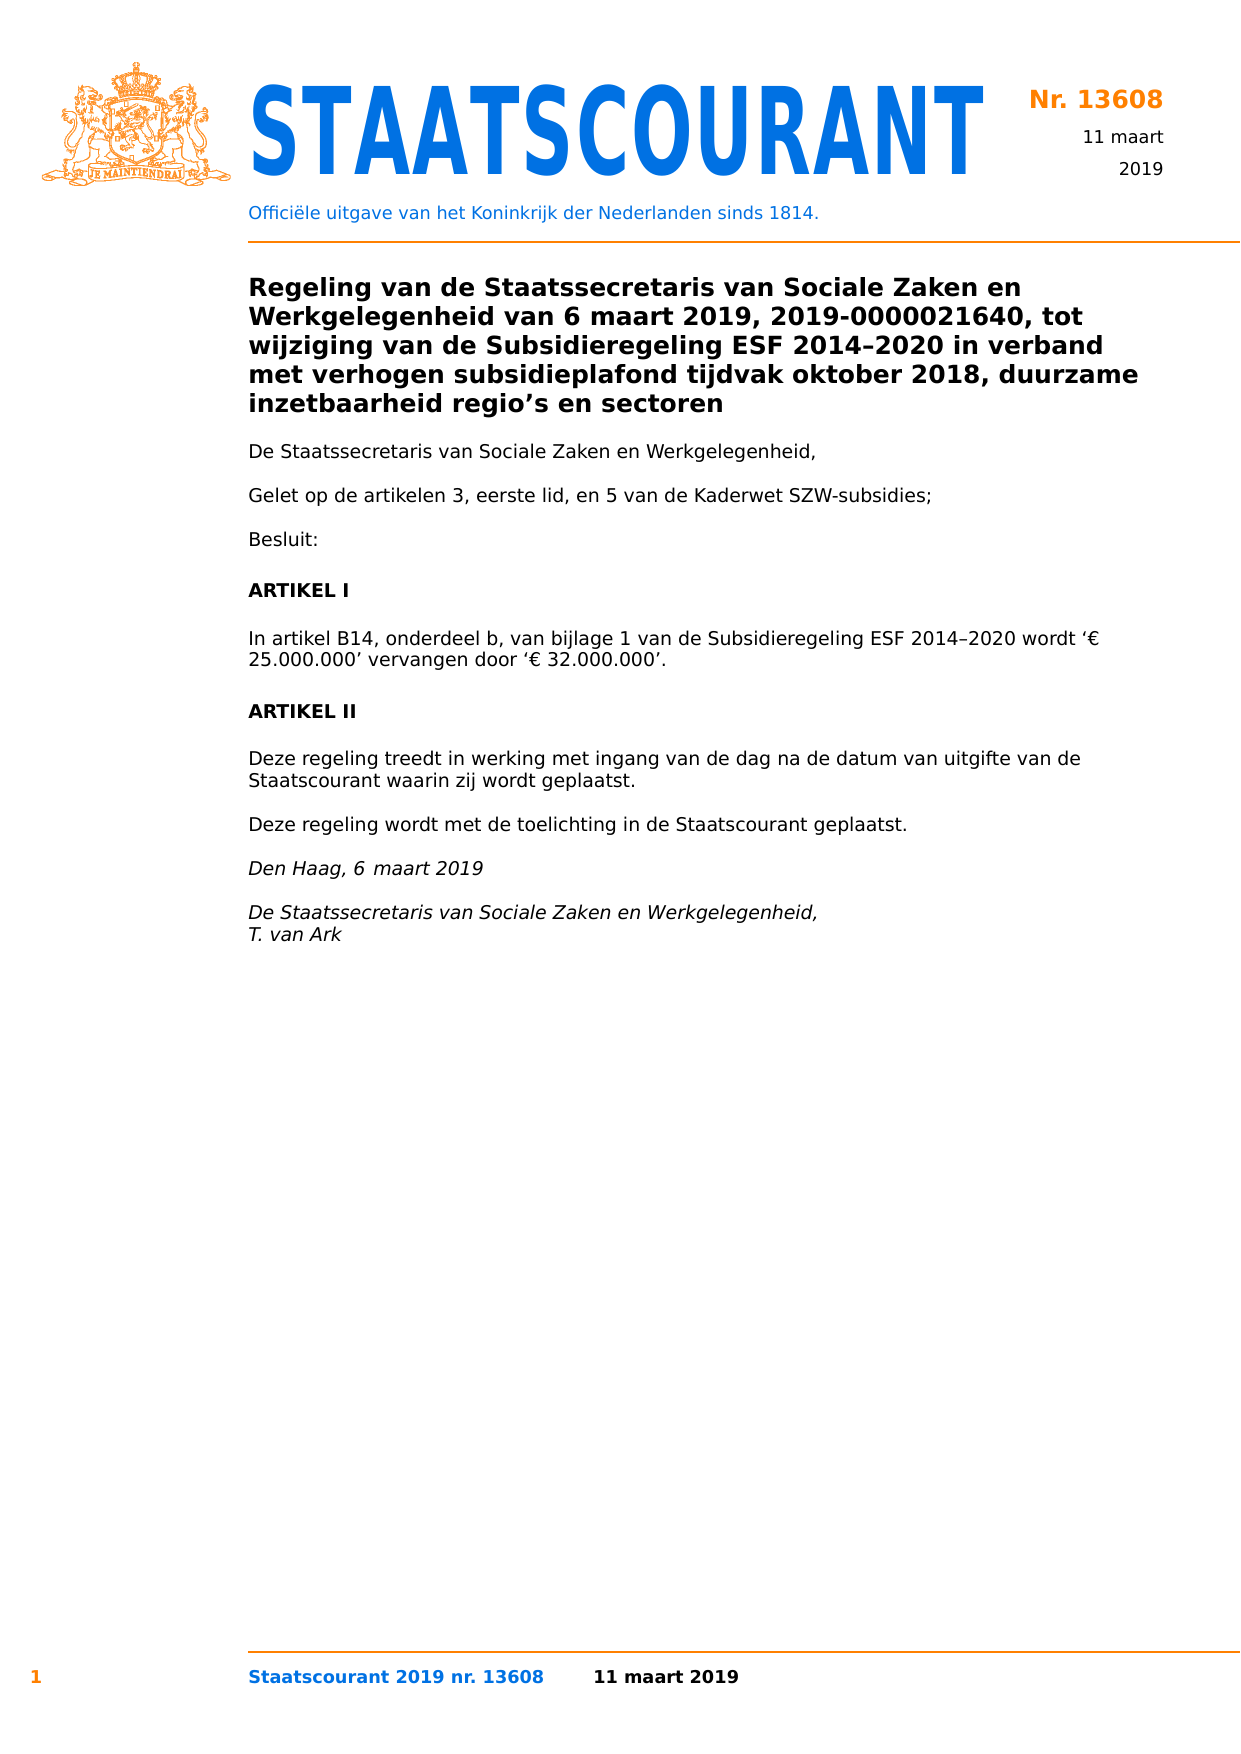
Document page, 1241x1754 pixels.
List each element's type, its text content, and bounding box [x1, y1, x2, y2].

text Den Haag, 6 maart 2019 [248, 858, 1163, 880]
subtitle ARTIKEL II [248, 701, 1163, 723]
subtitle Regeling van de Staatssecretaris van Sociale Zaken en Werkgelegenheid van 6 maart 2019, 2019-0000021640, tot wijziging van de Subsidieregeling ESF 2014–2020 in verband met verhogen subsidieplafond tijdvak oktober 2018, duurzame inzetbaarheid regio’s en sectoren [248, 273, 1163, 419]
text Deze regeling treedt in werking met ingang van de dag na de datum van uitgifte van de Staatscourant waarin zij wordt geplaatst. [248, 748, 1163, 792]
table_cell 11 maart [998, 121, 1240, 153]
picture [41, 62, 231, 186]
text Besluit: [248, 528, 1163, 550]
table_cell Officiële uitgave van het Koninkrijk der Nederlanden sinds 1814. [248, 203, 1240, 241]
text De Staatssecretaris van Sociale Zaken en Werkgelegenheid, T. van Ark [248, 902, 1163, 946]
table_header Nr. 13608 [998, 62, 1240, 121]
table_cell 2019 [998, 153, 1240, 203]
text Deze regeling wordt met de toelichting in de Staatscourant geplaatst. [248, 814, 1163, 836]
table_header [25, 62, 248, 241]
text De Staatssecretaris van Sociale Zaken en Werkgelegenheid, [248, 441, 1163, 463]
text Gelet op de artikelen 3, eerste lid, en 5 van de Kaderwet SZW-subsidies; [248, 484, 1163, 507]
subtitle ARTIKEL I [248, 580, 1163, 602]
text In artikel B14, onderdeel b, van bijlage 1 van de Subsidieregeling ESF 2014–2020 wordt ‘€ 25.000.000’ vervangen door ‘€ 32.000.000’. [248, 627, 1163, 671]
table_header STAATSCOURANT [248, 62, 998, 203]
